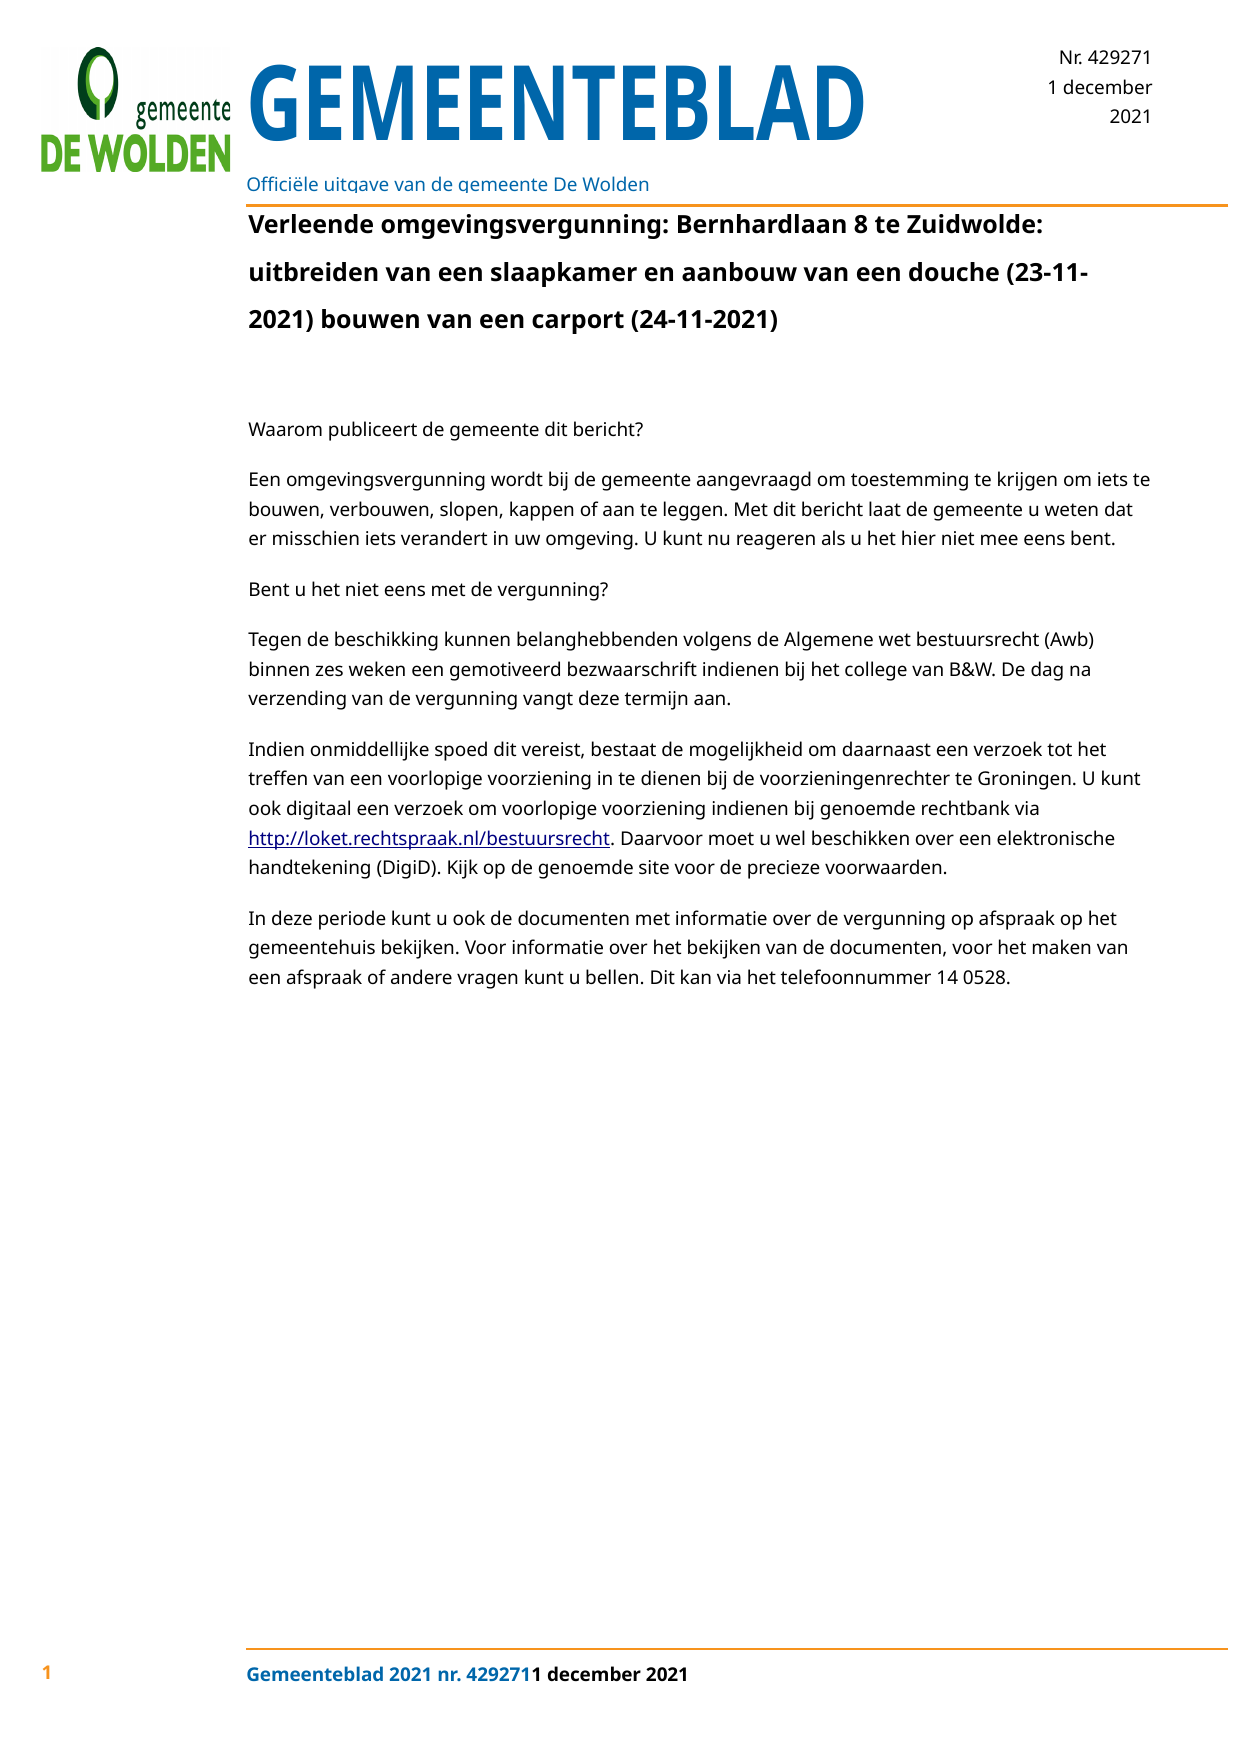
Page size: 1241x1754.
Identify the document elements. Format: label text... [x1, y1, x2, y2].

text Een omgevingsvergunning wordt bij de gemeente aangevraagd om toestemming te krijgen om iets te bouwen, verbouwen, slopen, kappen of aan te leggen. Met dit bericht laat de gemeente u weten dat er misschien iets verandert in uw omgeving. U kunt nu reageren als u het hier niet mee eens bent. [248, 466, 1152, 551]
text Waarom publiceert de gemeente dit bericht? [248, 416, 1152, 442]
text Indien onmiddellijke spoed dit vereist, bestaat de mogelijkheid om daarnaast een verzoek tot het treffen van een voorlopige voorziening in te dienen bij de voorzieningenrechter te Groningen. U kunt ook digitaal een verzoek om voorlopige voorziening indienen bij genoemde rechtbank via http://loket.rechtspraak.nl/bestuursrecht. Daarvoor moet u wel beschikken over een elektronische handtekening (DigiD). Kijk op de genoemde site voor de precieze voorwaarden. [248, 736, 1152, 880]
text In deze periode kunt u ook de documenten met informatie over de vergunning op afspraak op het gemeentehuis bekijken. Voor informatie over het bekijken van de documenten, voor het maken van een afspraak of andere vragen kunt u bellen. Dit kan via het telefoonnummer 14 0528. [248, 905, 1152, 989]
text Verleende omgevingsvergunning: Bernhardlaan 8 te Zuidwolde: uitbreiden van een slaapkamer en aanbouw van een douche (23-11-2021) bouwen van een carport (24-11-2021) [248, 207, 1152, 336]
text Tegen de beschikking kunnen belanghebbenden volgens de Algemene wet bestuursrecht (Awb) binnen zes weken een gemotiveerd bezwaarschrift indienen bij het college van B&W. De dag na verzending van de vergunning vangt deze termijn aan. [248, 626, 1152, 711]
picture [41, 47, 231, 172]
text Bent u het niet eens met de vergunning? [248, 576, 1152, 602]
